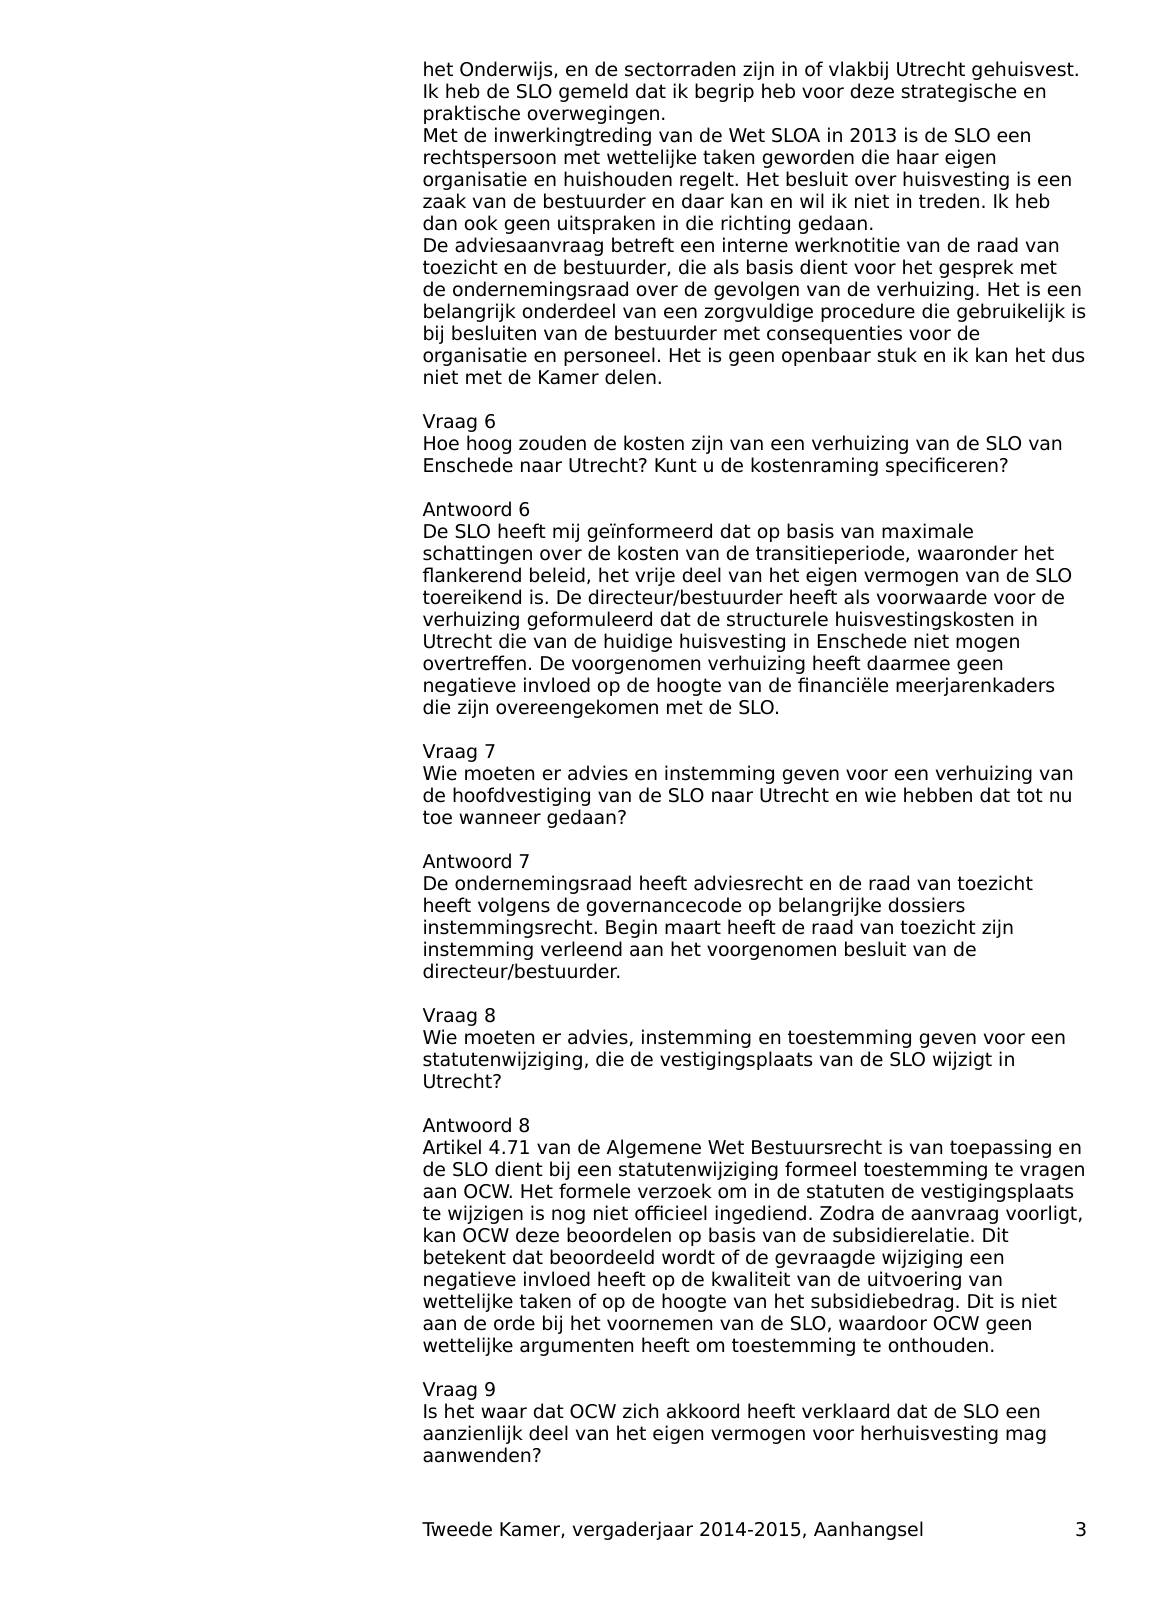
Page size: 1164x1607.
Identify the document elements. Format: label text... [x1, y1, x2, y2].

text Artikel 4.71 van de Algemene Wet Bestuursrecht is van toepassing en de SLO dient bij een statutenwijziging formeel toestemming te vragen aan OCW. Het formele verzoek om in de statuten de vestigingsplaats te wijzigen is nog niet officieel ingediend. Zodra de aanvraag voorligt, kan OCW deze beoordelen op basis van de subsidierelatie. Dit betekent dat beoordeeld wordt of de gevraagde wijziging een negatieve invloed heeft op de kwaliteit van de uitvoering van wettelijke taken of op de hoogte van het subsidiebedrag. Dit is niet aan de orde bij het voornemen van de SLO, waardoor OCW geen wettelijke argumenten heeft om toestemming te onthouden. [422, 1137, 1087, 1357]
text Antwoord 6 [422, 499, 1087, 521]
text Vraag 7 [422, 741, 1087, 763]
text Is het waar dat OCW zich akkoord heeft verklaard dat de SLO een aanzienlijk deel van het eigen vermogen voor herhuisvesting mag aanwenden? [422, 1401, 1087, 1467]
text Vraag 6 [422, 411, 1087, 433]
text De adviesaanvraag betreft een interne werknotitie van de raad van toezicht en de bestuurder, die als basis dient voor het gesprek met de ondernemingsraad over de gevolgen van de verhuizing. Het is een belangrijk onderdeel van een zorgvuldige procedure die gebruikelijk is bij besluiten van de bestuurder met consequenties voor de organisatie en personeel. Het is geen openbaar stuk en ik kan het dus niet met de Kamer delen. [422, 235, 1087, 389]
text het Onderwijs, en de sectorraden zijn in of vlakbij Utrecht gehuisvest. Ik heb de SLO gemeld dat ik begrip heb voor deze strategische en praktische overwegingen. [422, 59, 1087, 125]
text Antwoord 8 [422, 1115, 1087, 1137]
text Hoe hoog zouden de kosten zijn van een verhuizing van de SLO van Enschede naar Utrecht? Kunt u de kostenraming specificeren? [422, 433, 1087, 477]
text Vraag 8 [422, 1005, 1087, 1027]
text Wie moeten er advies, instemming en toestemming geven voor een statutenwijziging, die de vestigingsplaats van de SLO wijzigt in Utrecht? [422, 1027, 1087, 1093]
text Met de inwerkingtreding van de Wet SLOA in 2013 is de SLO een rechtspersoon met wettelijke taken geworden die haar eigen organisatie en huishouden regelt. Het besluit over huisvesting is een zaak van de bestuurder en daar kan en wil ik niet in treden. Ik heb dan ook geen uitspraken in die richting gedaan. [422, 125, 1087, 235]
text De SLO heeft mij geïnformeerd dat op basis van maximale schattingen over de kosten van de transitieperiode, waaronder het flankerend beleid, het vrije deel van het eigen vermogen van de SLO toereikend is. De directeur/bestuurder heeft als voorwaarde voor de verhuizing geformuleerd dat de structurele huisvestingskosten in Utrecht die van de huidige huisvesting in Enschede niet mogen overtreffen. De voorgenomen verhuizing heeft daarmee geen negatieve invloed op de hoogte van de financiële meerjarenkaders die zijn overeengekomen met de SLO. [422, 521, 1087, 719]
text De ondernemingsraad heeft adviesrecht en de raad van toezicht heeft volgens de governancecode op belangrijke dossiers instemmingsrecht. Begin maart heeft de raad van toezicht zijn instemming verleend aan het voorgenomen besluit van de directeur/bestuurder. [422, 873, 1087, 983]
text Antwoord 7 [422, 851, 1087, 873]
text Vraag 9 [422, 1379, 1087, 1401]
text Wie moeten er advies en instemming geven voor een verhuizing van de hoofdvestiging van de SLO naar Utrecht en wie hebben dat tot nu toe wanneer gedaan? [422, 763, 1087, 829]
